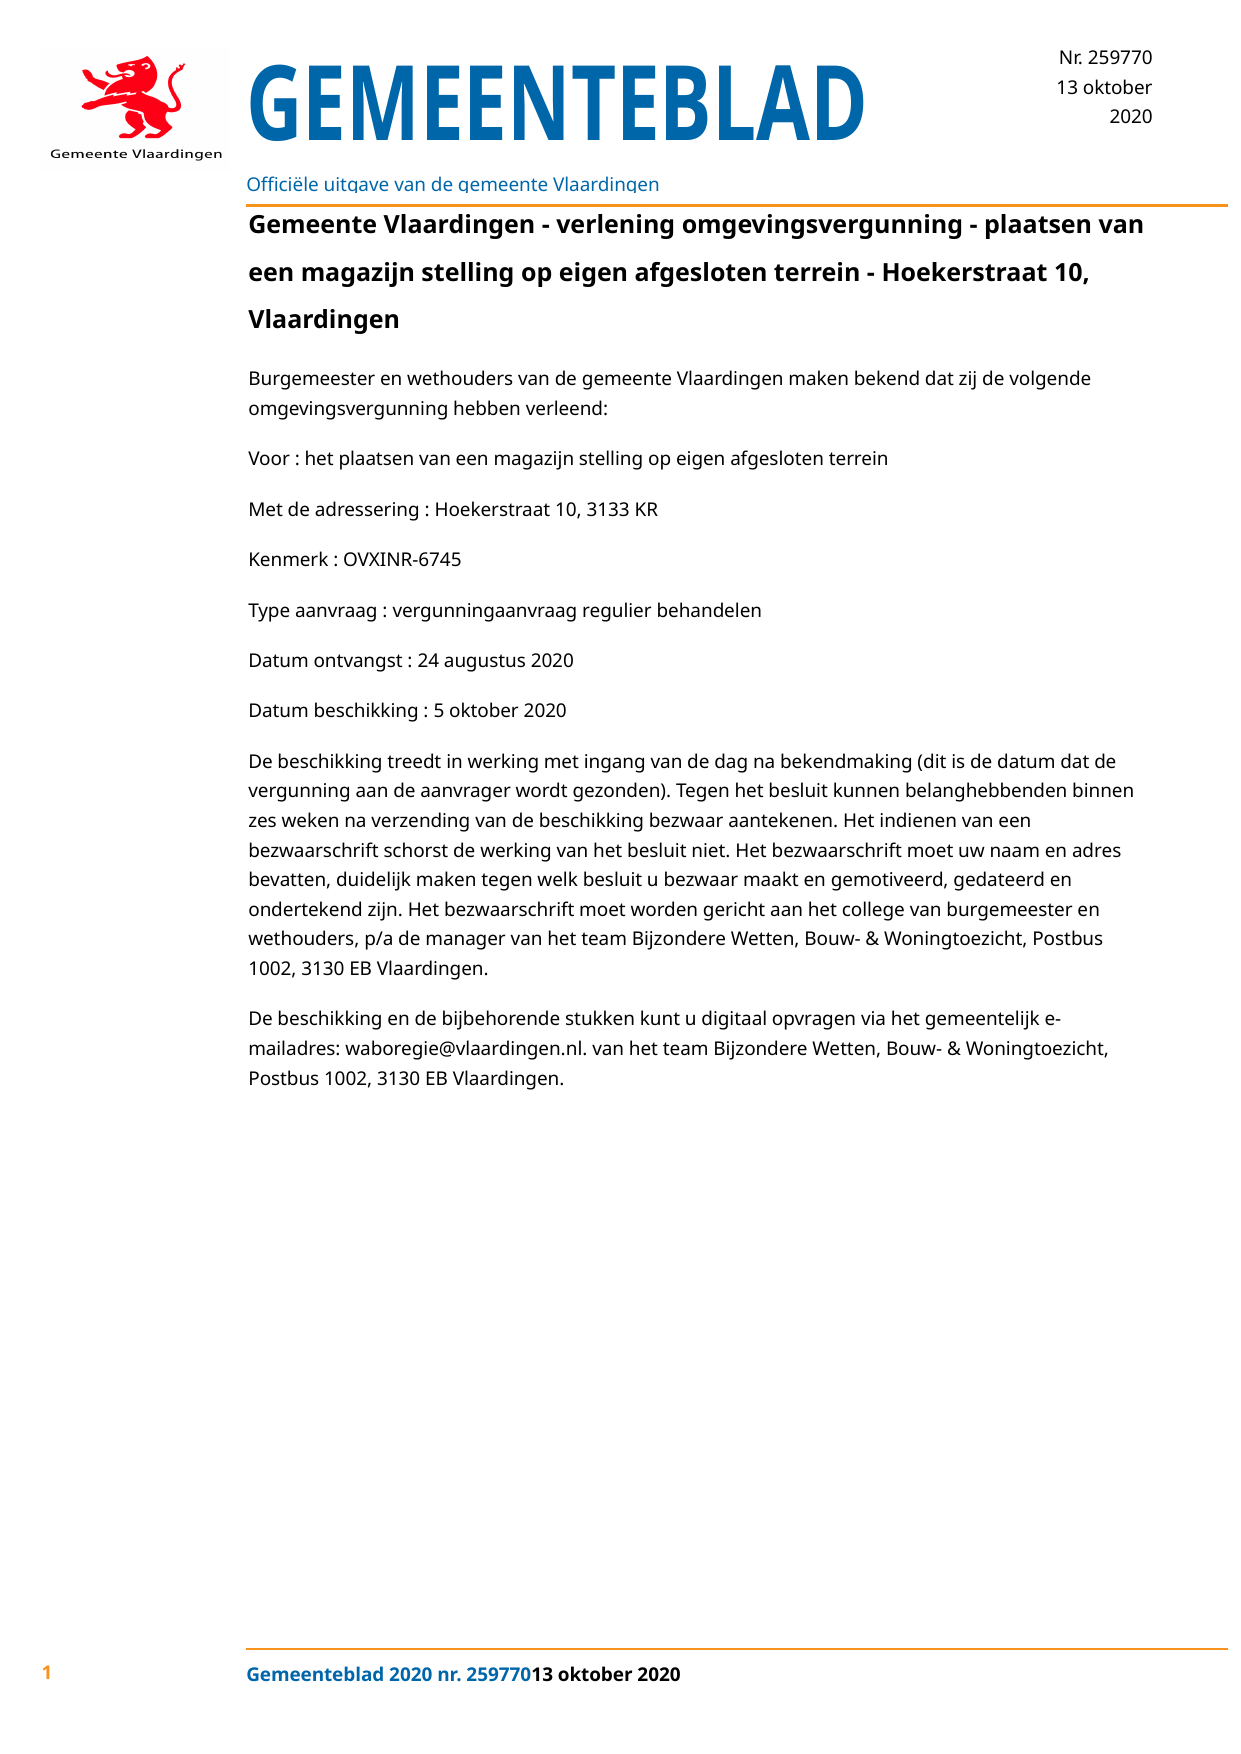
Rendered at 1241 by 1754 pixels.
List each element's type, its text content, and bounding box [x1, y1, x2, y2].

text Burgemeester en wethouders van de gemeente Vlaardingen maken bekend dat zij de volgende omgevingsvergunning hebben verleend: [248, 366, 1152, 421]
text Type aanvraag : vergunningaanvraag regulier behandelen [248, 597, 1152, 622]
text De beschikking en de bijbehorende stukken kunt u digitaal opvragen via het gemeentelijk e-mailadres: waboregie@vlaardingen.nl. van het team Bijzondere Wetten, Bouw- & Woningtoezicht, Postbus 1002, 3130 EB Vlaardingen. [248, 1006, 1152, 1090]
text De beschikking treedt in werking met ingang van de dag na bekendmaking (dit is de datum dat de vergunning aan de aanvrager wordt gezonden). Tegen het besluit kunnen belanghebbenden binnen zes weken na verzending van de beschikking bezwaar aantekenen. Het indienen van een bezwaarschrift schorst de werking van het besluit niet. Het bezwaarschrift moet uw naam en adres bevatten, duidelijk maken tegen welk besluit u bezwaar maakt en gemotiveerd, gedateerd en ondertekend zijn. Het bezwaarschrift moet worden gericht aan het college van burgemeester en wethouders, p/a de manager van het team Bijzondere Wetten, Bouw- & Woningtoezicht, Postbus 1002, 3130 EB Vlaardingen. [248, 748, 1152, 981]
text Met de adressering : Hoekerstraat 10, 3133 KR [248, 496, 1152, 522]
picture [41, 47, 231, 172]
text Kenmerk : OVXINR-6745 [248, 546, 1152, 572]
text Gemeente Vlaardingen - verlening omgevingsvergunning - plaatsen van een magazijn stelling op eigen afgesloten terrein - Hoekerstraat 10, Vlaardingen [248, 207, 1152, 336]
text Datum beschikking : 5 oktober 2020 [248, 698, 1152, 723]
text Datum ontvangst : 24 augustus 2020 [248, 647, 1152, 673]
text Voor : het plaatsen van een magazijn stelling op eigen afgesloten terrein [248, 446, 1152, 471]
